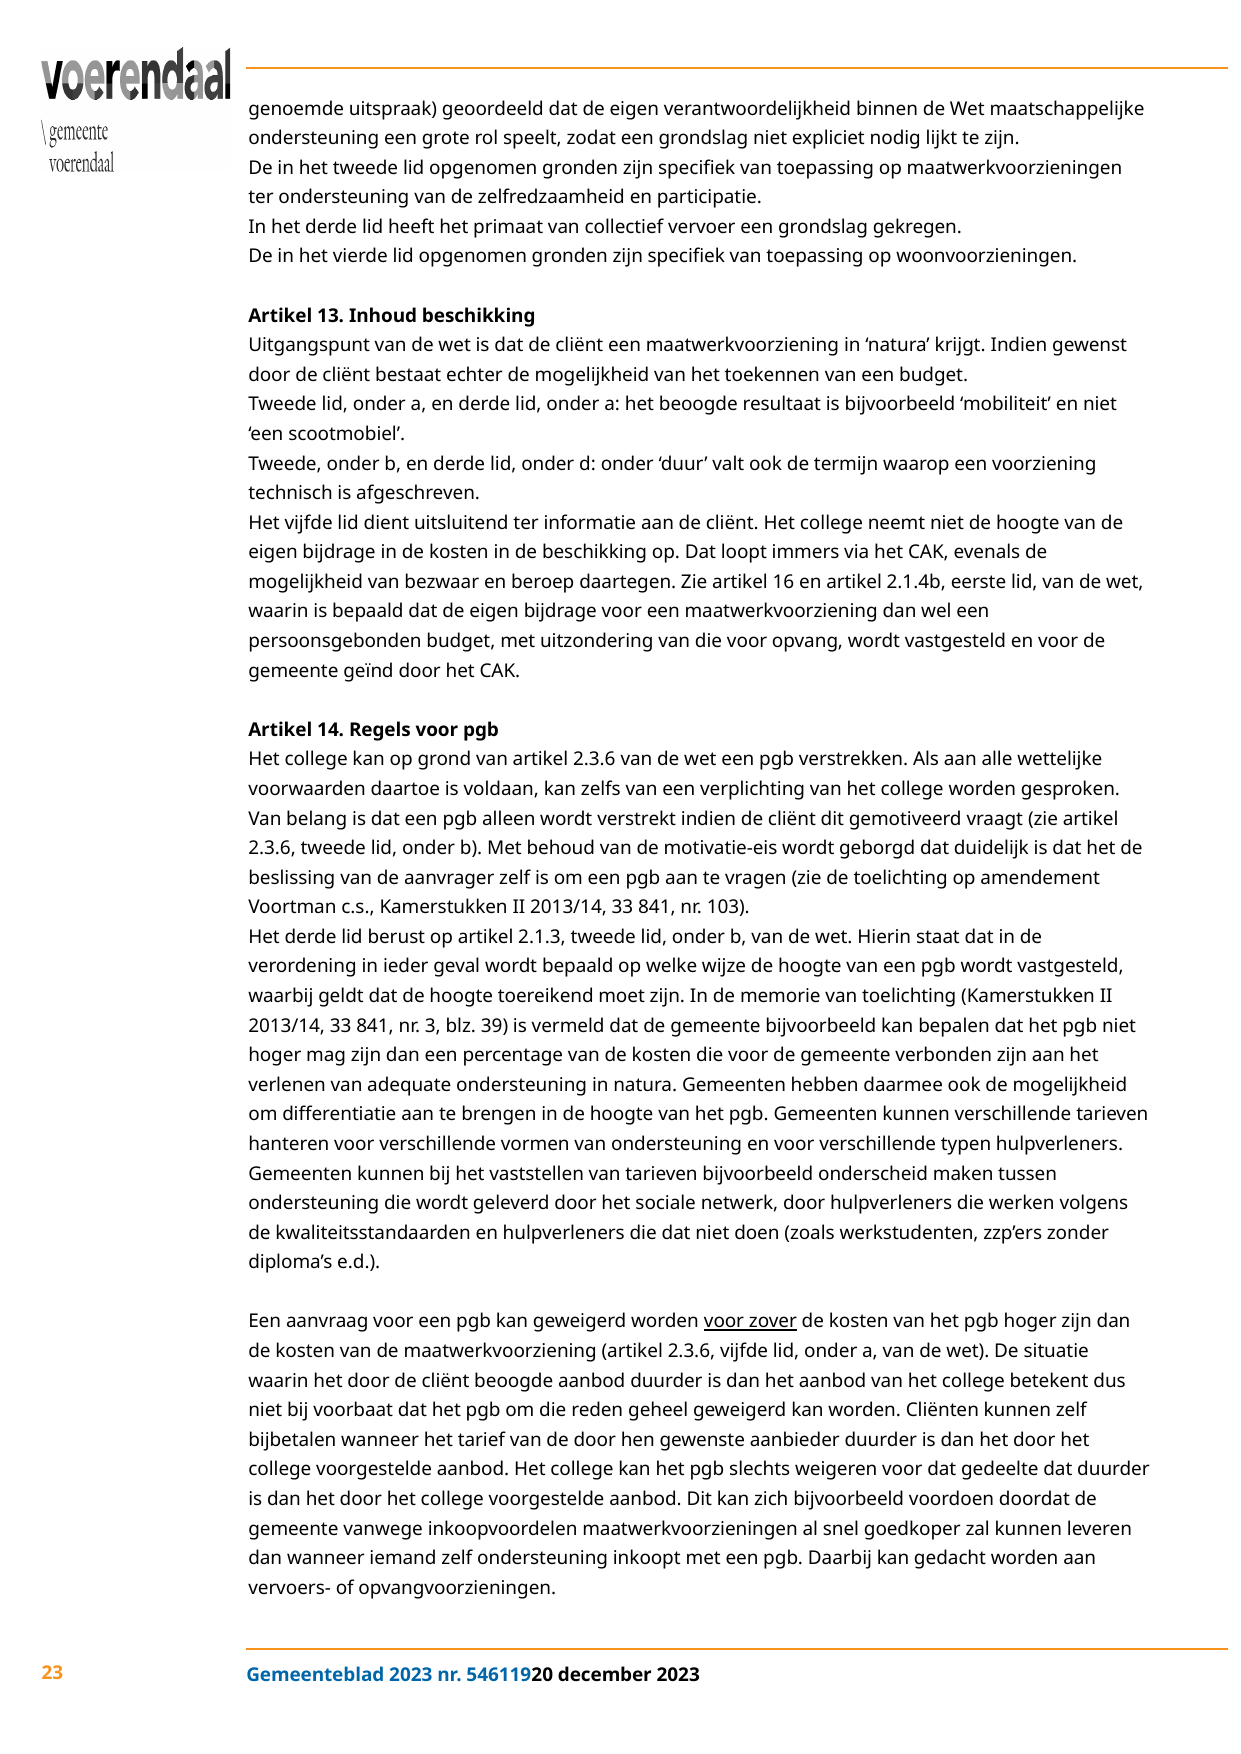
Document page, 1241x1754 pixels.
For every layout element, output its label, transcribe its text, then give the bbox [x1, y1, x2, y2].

text Uitgangspunt van de wet is dat de cliënt een maatwerkvoorziening in ‘natura’ krijgt. Indien gewenst door de cliënt bestaat echter de mogelijkheid van het toekennen van een budget. [248, 331, 1152, 387]
text De in het tweede lid opgenomen gronden zijn specifiek van toepassing op maatwerkvoorzieningen ter ondersteuning van de zelfredzaamheid en participatie. [248, 154, 1152, 209]
text Tweede lid, onder a, en derde lid, onder a: het beoogde resultaat is bijvoorbeeld ‘mobiliteit’ en niet ‘een scootmobiel’. [248, 391, 1152, 446]
text Het college kan op grond van artikel 2.3.6 van de wet een pgb verstrekken. Als aan alle wettelijke voorwaarden daartoe is voldaan, kan zelfs van een verplichting van het college worden gesproken. Van belang is dat een pgb alleen wordt verstrekt indien de cliënt dit gemotiveerd vraagt (zie artikel 2.3.6, tweede lid, onder b). Met behoud van de motivatie-eis wordt geborgd dat duidelijk is dat het de beslissing van de aanvrager zelf is om een pgb aan te vragen (zie de toelichting op amendement Voortman c.s., Kamerstukken II 2013/14, 33 841, nr. 103). [248, 746, 1152, 919]
text Het derde lid berust op artikel 2.1.3, tweede lid, onder b, van de wet. Hierin staat dat in de verordening in ieder geval wordt bepaald op welke wijze de hoogte van een pgb wordt vastgesteld, waarbij geldt dat de hoogte toereikend moet zijn. In de memorie van toelichting (Kamerstukken II 2013/14, 33 841, nr. 3, blz. 39) is vermeld dat de gemeente bijvoorbeeld kan bepalen dat het pgb niet hoger mag zijn dan een percentage van de kosten die voor de gemeente verbonden zijn aan het verlenen van adequate ondersteuning in natura. Gemeenten hebben daarmee ook de mogelijkheid om differentiatie aan te brengen in de hoogte van het pgb. Gemeenten kunnen verschillende tarieven hanteren voor verschillende vormen van ondersteuning en voor verschillende typen hulpverleners. Gemeenten kunnen bij het vaststellen van tarieven bijvoorbeeld onderscheid maken tussen ondersteuning die wordt geleverd door het sociale netwerk, door hulpverleners die werken volgens de kwaliteitsstandaarden en hulpverleners die dat niet doen (zoals werkstudenten, zzp’ers zonder diploma’s e.d.). [248, 923, 1152, 1274]
text De in het vierde lid opgenomen gronden zijn specifiek van toepassing op woonvoorzieningen. [248, 243, 1152, 268]
text Tweede, onder b, en derde lid, onder d: onder ‘duur’ valt ook de termijn waarop een voorziening technisch is afgeschreven. [248, 450, 1152, 505]
text Het vijfde lid dient uitsluitend ter informatie aan de cliënt. Het college neemt niet de hoogte van de eigen bijdrage in de kosten in de beschikking op. Dat loopt immers via het CAK, evenals de mogelijkheid van bezwaar en beroep daartegen. Zie artikel 16 en artikel 2.1.4b, eerste lid, van de wet, waarin is bepaald dat de eigen bijdrage voor een maatwerkvoorziening dan wel een persoonsgebonden budget, met uitzondering van die voor opvang, wordt vastgesteld en voor de gemeente geïnd door het CAK. [248, 509, 1152, 683]
text Artikel 13. Inhoud beschikking [248, 302, 1152, 328]
text genoemde uitspraak) geoordeeld dat de eigen verantwoordelijkheid binnen de Wet maatschappelijke ondersteuning een grote rol speelt, zodat een grondslag niet expliciet nodig lijkt te zijn. [248, 95, 1152, 150]
text Artikel 14. Regels voor pgb [248, 716, 1152, 742]
picture [41, 47, 231, 172]
text In het derde lid heeft het primaat van collectief vervoer een grondslag gekregen. [248, 213, 1152, 239]
text Een aanvraag voor een pgb kan geweigerd worden voor zover de kosten van het pgb hoger zijn dan de kosten van de maatwerkvoorziening (artikel 2.3.6, vijfde lid, onder a, van de wet). De situatie waarin het door de cliënt beoogde aanbod duurder is dan het aanbod van het college betekent dus niet bij voorbaat dat het pgb om die reden geheel geweigerd kan worden. Cliënten kunnen zelf bijbetalen wanneer het tarief van de door hen gewenste aanbieder duurder is dan het door het college voorgestelde aanbod. Het college kan het pgb slechts weigeren voor dat gedeelte dat duurder is dan het door het college voorgestelde aanbod. Dit kan zich bijvoorbeeld voordoen doordat de gemeente vanwege inkoopvoordelen maatwerkvoorzieningen al snel goedkoper zal kunnen leveren dan wanneer iemand zelf ondersteuning inkoopt met een pgb. Daarbij kan gedacht worden aan vervoers- of opvangvoorzieningen. [248, 1308, 1152, 1600]
